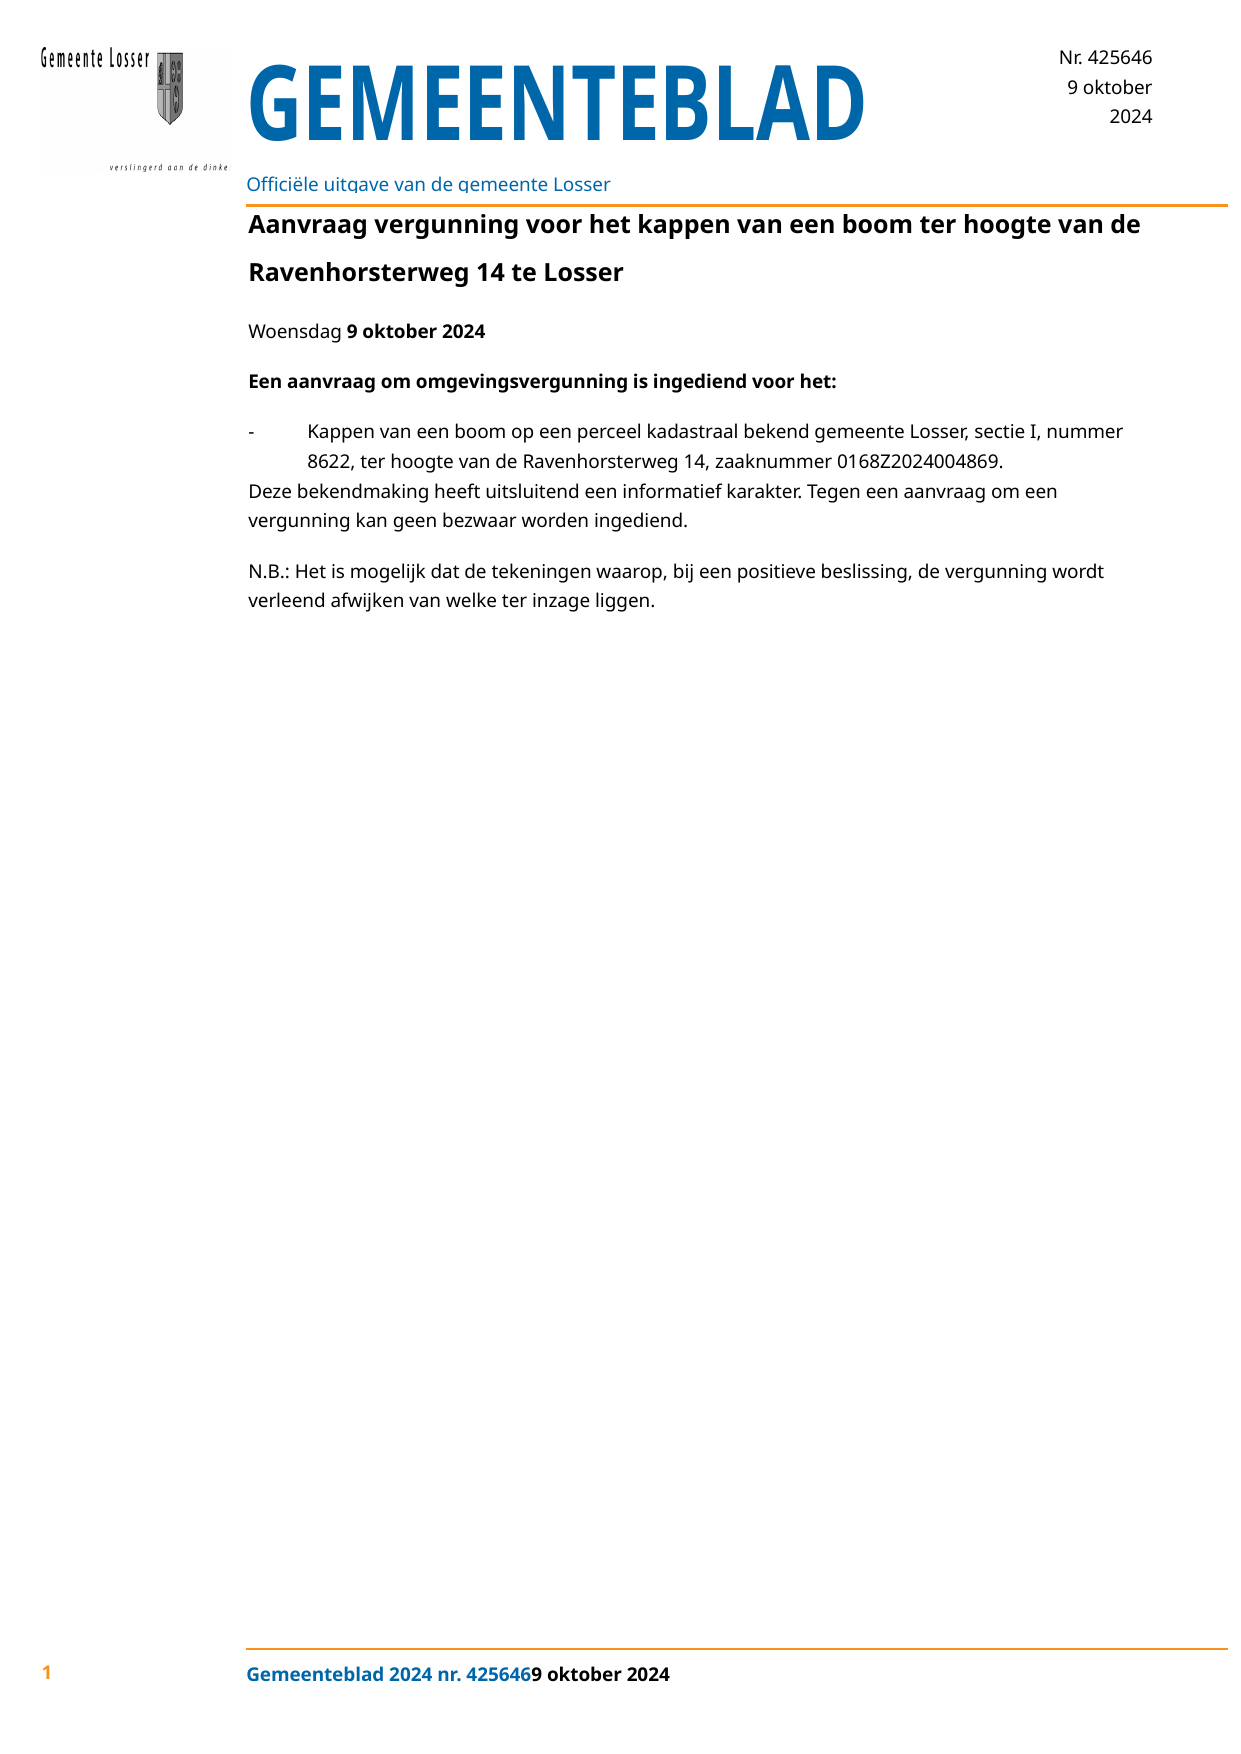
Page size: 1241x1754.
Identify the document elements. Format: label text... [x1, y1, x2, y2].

text Woensdag 9 oktober 2024 [248, 318, 1152, 344]
picture [41, 47, 231, 172]
text Deze bekendmaking heeft uitsluitend een informatief karakter. Tegen een aanvraag om een vergunning kan geen bezwaar worden ingediend. [248, 478, 1152, 533]
text Aanvraag vergunning voor het kappen van een boom ter hoogte van de Ravenhorsterweg 14 te Losser [248, 207, 1152, 288]
text Een aanvraag om omgevingsvergunning is ingediend voor het: [248, 368, 1152, 394]
text N.B.: Het is mogelijk dat de tekeningen waarop, bij een positieve beslissing, de vergunning wordt verleend afwijken van welke ter inzage liggen. [248, 558, 1152, 613]
list Kappen van een boom op een perceel kadastraal bekend gemeente Losser, sectie I, nummer 8622, ter hoogte van de Ravenhorsterweg 14, zaaknummer 0168Z2024004869. [248, 419, 1152, 474]
